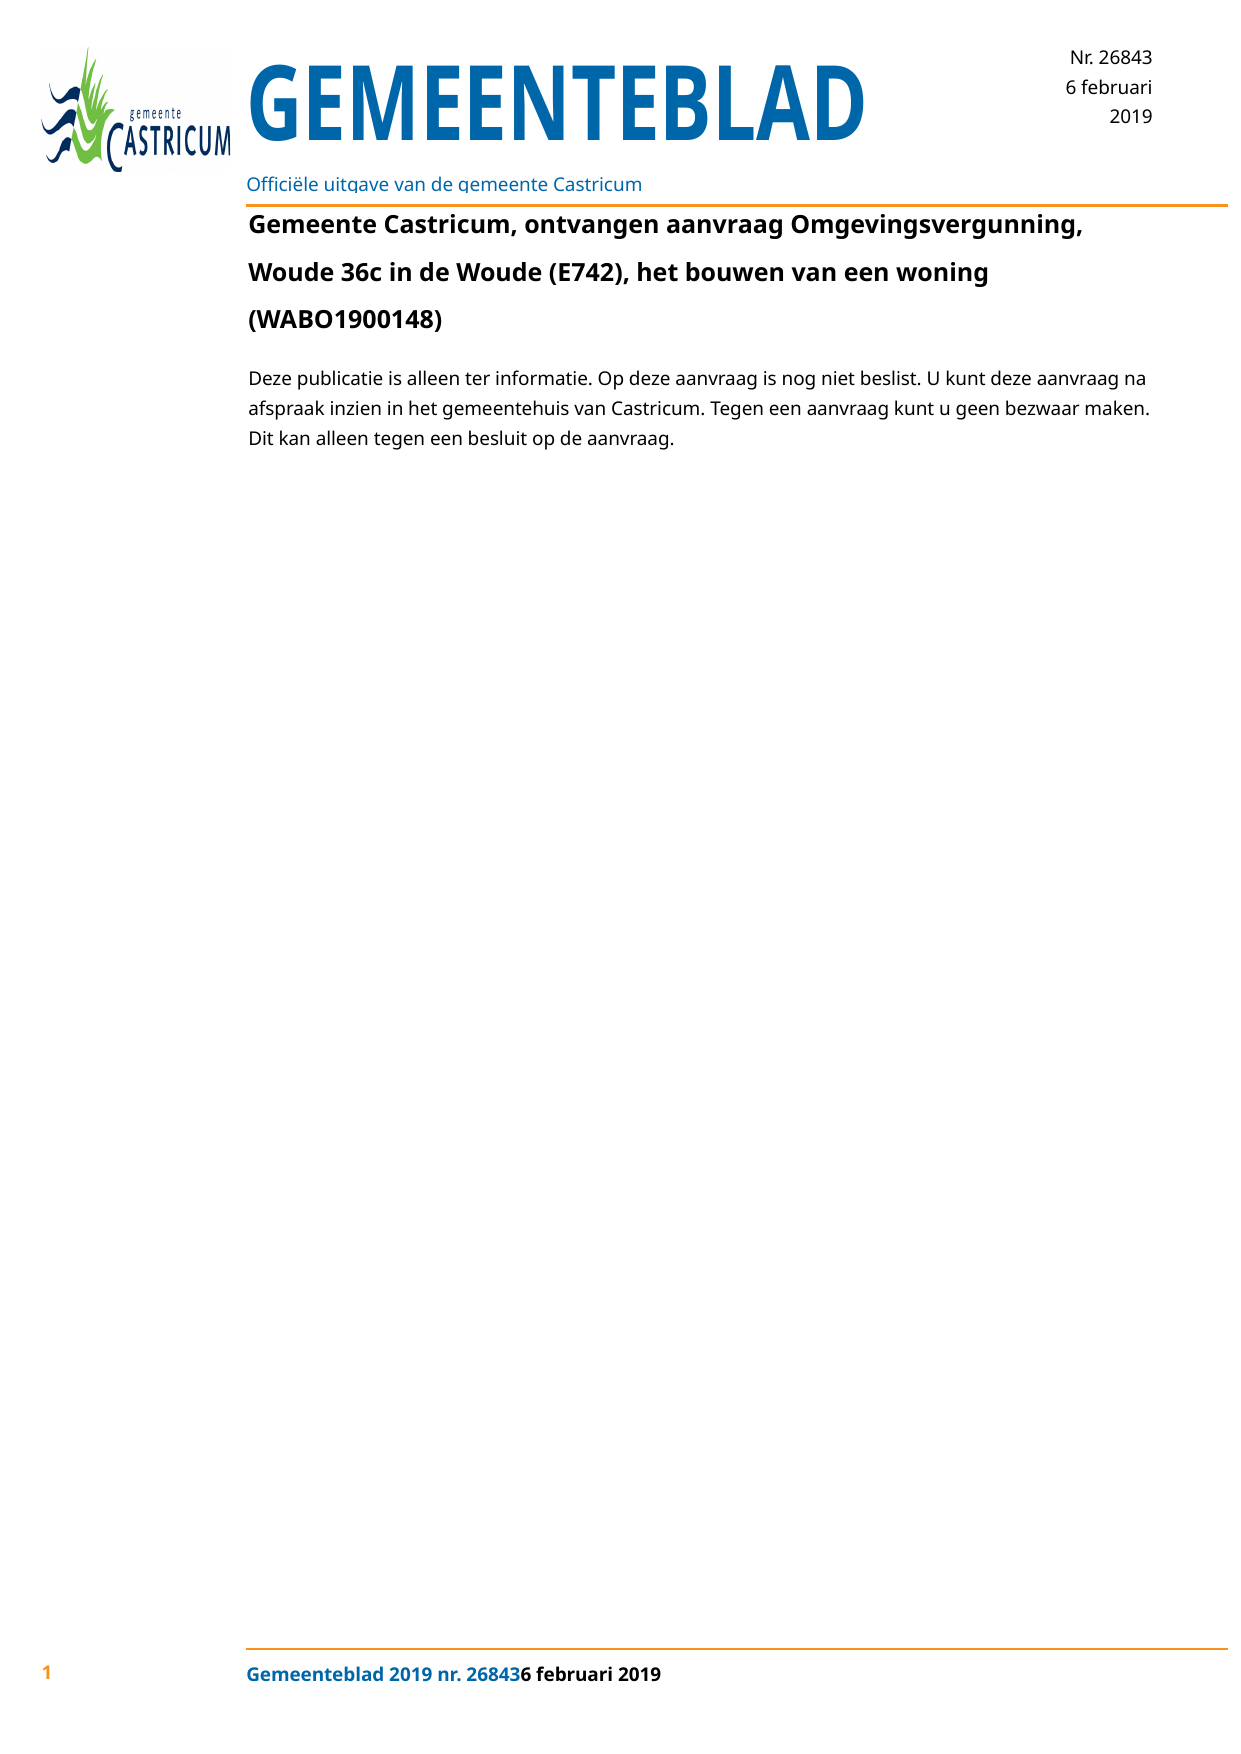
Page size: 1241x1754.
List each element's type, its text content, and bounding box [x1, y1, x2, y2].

text Deze publicatie is alleen ter informatie. Op deze aanvraag is nog niet beslist. U kunt deze aanvraag na afspraak inzien in het gemeentehuis van Castricum. Tegen een aanvraag kunt u geen bezwaar maken. Dit kan alleen tegen een besluit op de aanvraag. [248, 366, 1152, 450]
text Gemeente Castricum, ontvangen aanvraag Omgevingsvergunning, Woude 36c in de Woude (E742), het bouwen van een woning (WABO1900148) [248, 207, 1152, 336]
picture [41, 47, 231, 172]
